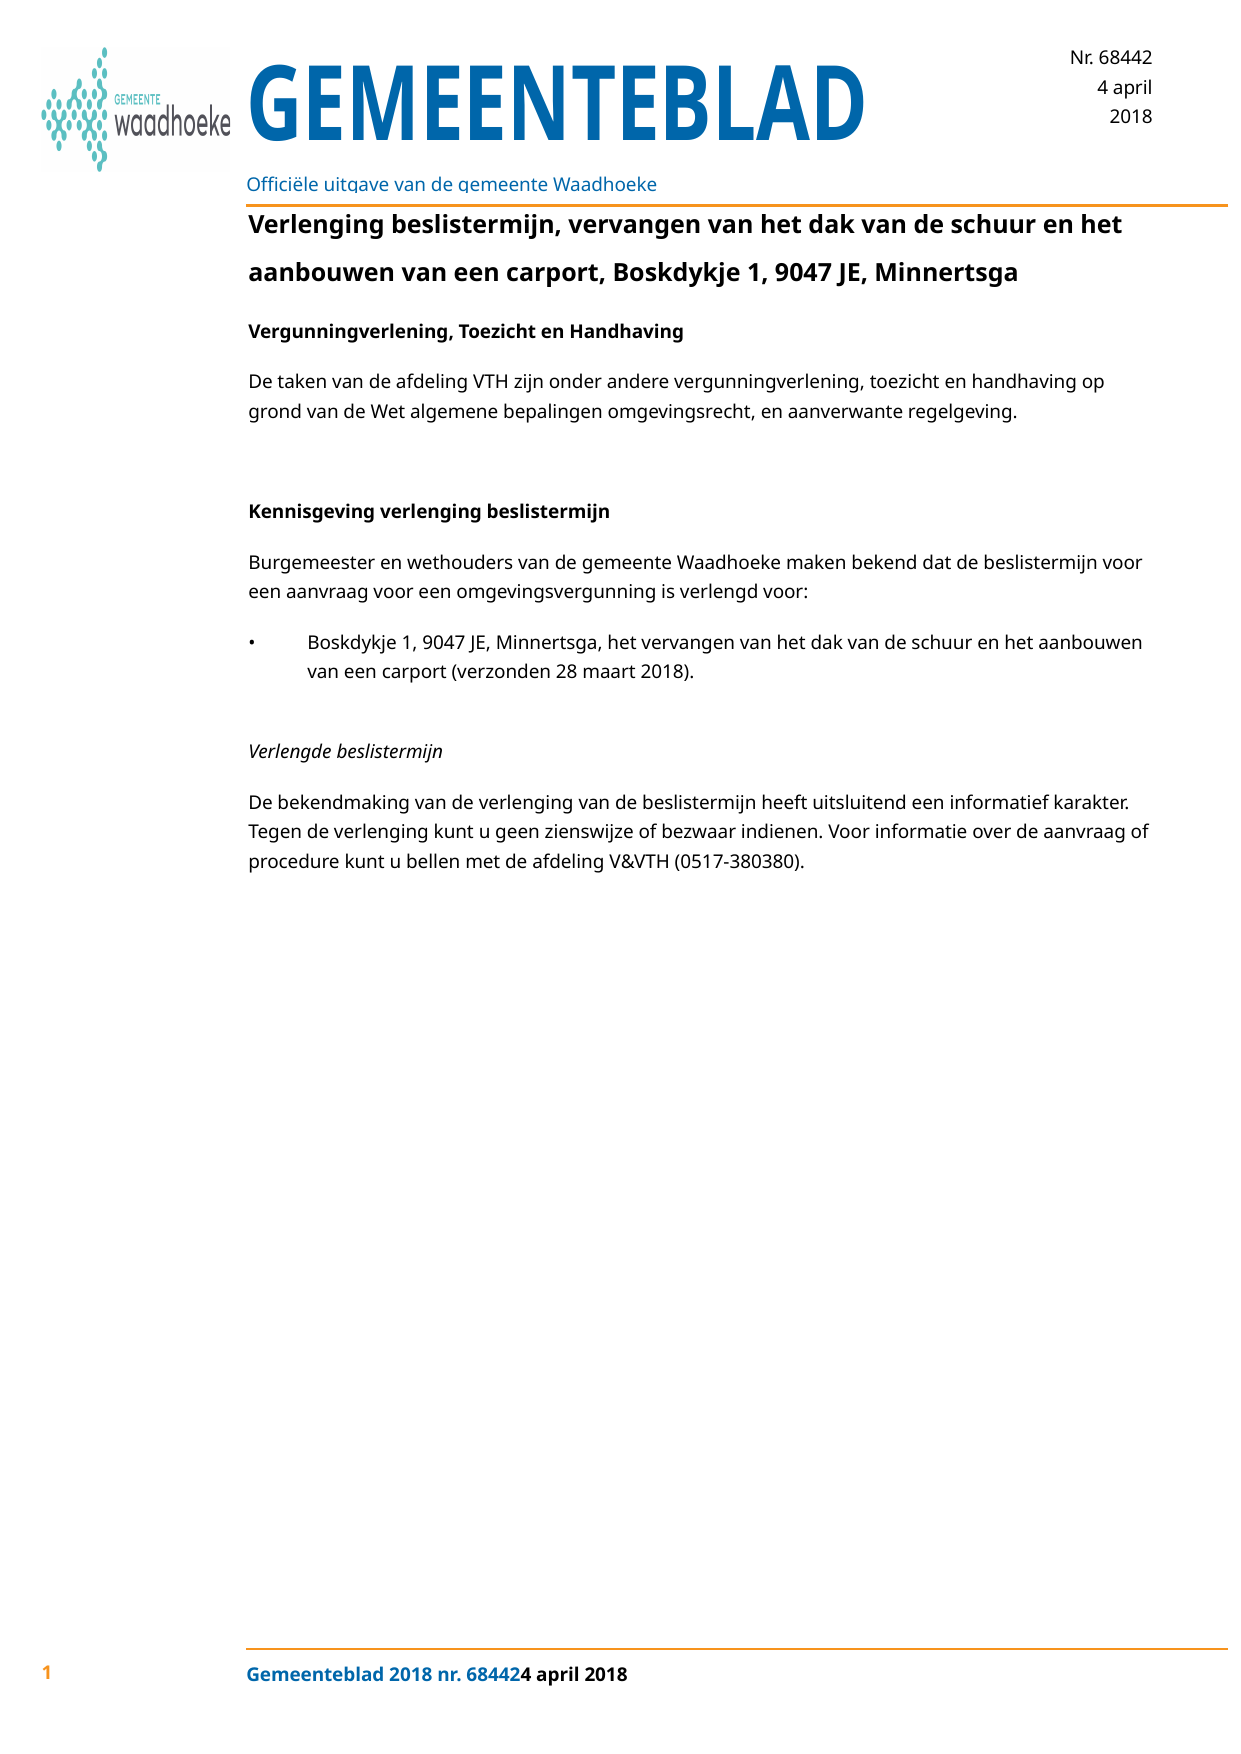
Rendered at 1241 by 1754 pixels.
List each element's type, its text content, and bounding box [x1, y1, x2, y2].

text Verlenging beslistermijn, vervangen van het dak van de schuur en het aanbouwen van een carport, Boskdykje 1, 9047 JE, Minnertsga [248, 207, 1152, 288]
list Boskdykje 1, 9047 JE, Minnertsga, het vervangen van het dak van de schuur en het aanbouwen van een carport (verzonden 28 maart 2018). [248, 629, 1152, 684]
picture [41, 47, 231, 172]
text Verlengde beslistermijn [248, 739, 1152, 764]
text Kennisgeving verlenging beslistermijn [248, 499, 1152, 524]
text Vergunningverlening, Toezicht en Handhaving [248, 318, 1152, 344]
text Burgemeester en wethouders van de gemeente Waadhoeke maken bekend dat de beslistermijn voor een aanvraag voor een omgevingsvergunning is verlengd voor: [248, 549, 1152, 604]
text De taken van de afdeling VTH zijn onder andere vergunningverlening, toezicht en handhaving op grond van de Wet algemene bepalingen omgevingsrecht, en aanverwante regelgeving. [248, 368, 1152, 424]
text De bekendmaking van de verlenging van de beslistermijn heeft uitsluitend een informatief karakter. Tegen de verlenging kunt u geen zienswijze of bezwaar indienen. Voor informatie over de aanvraag of procedure kunt u bellen met de afdeling V&VTH (0517-380380). [248, 789, 1152, 874]
